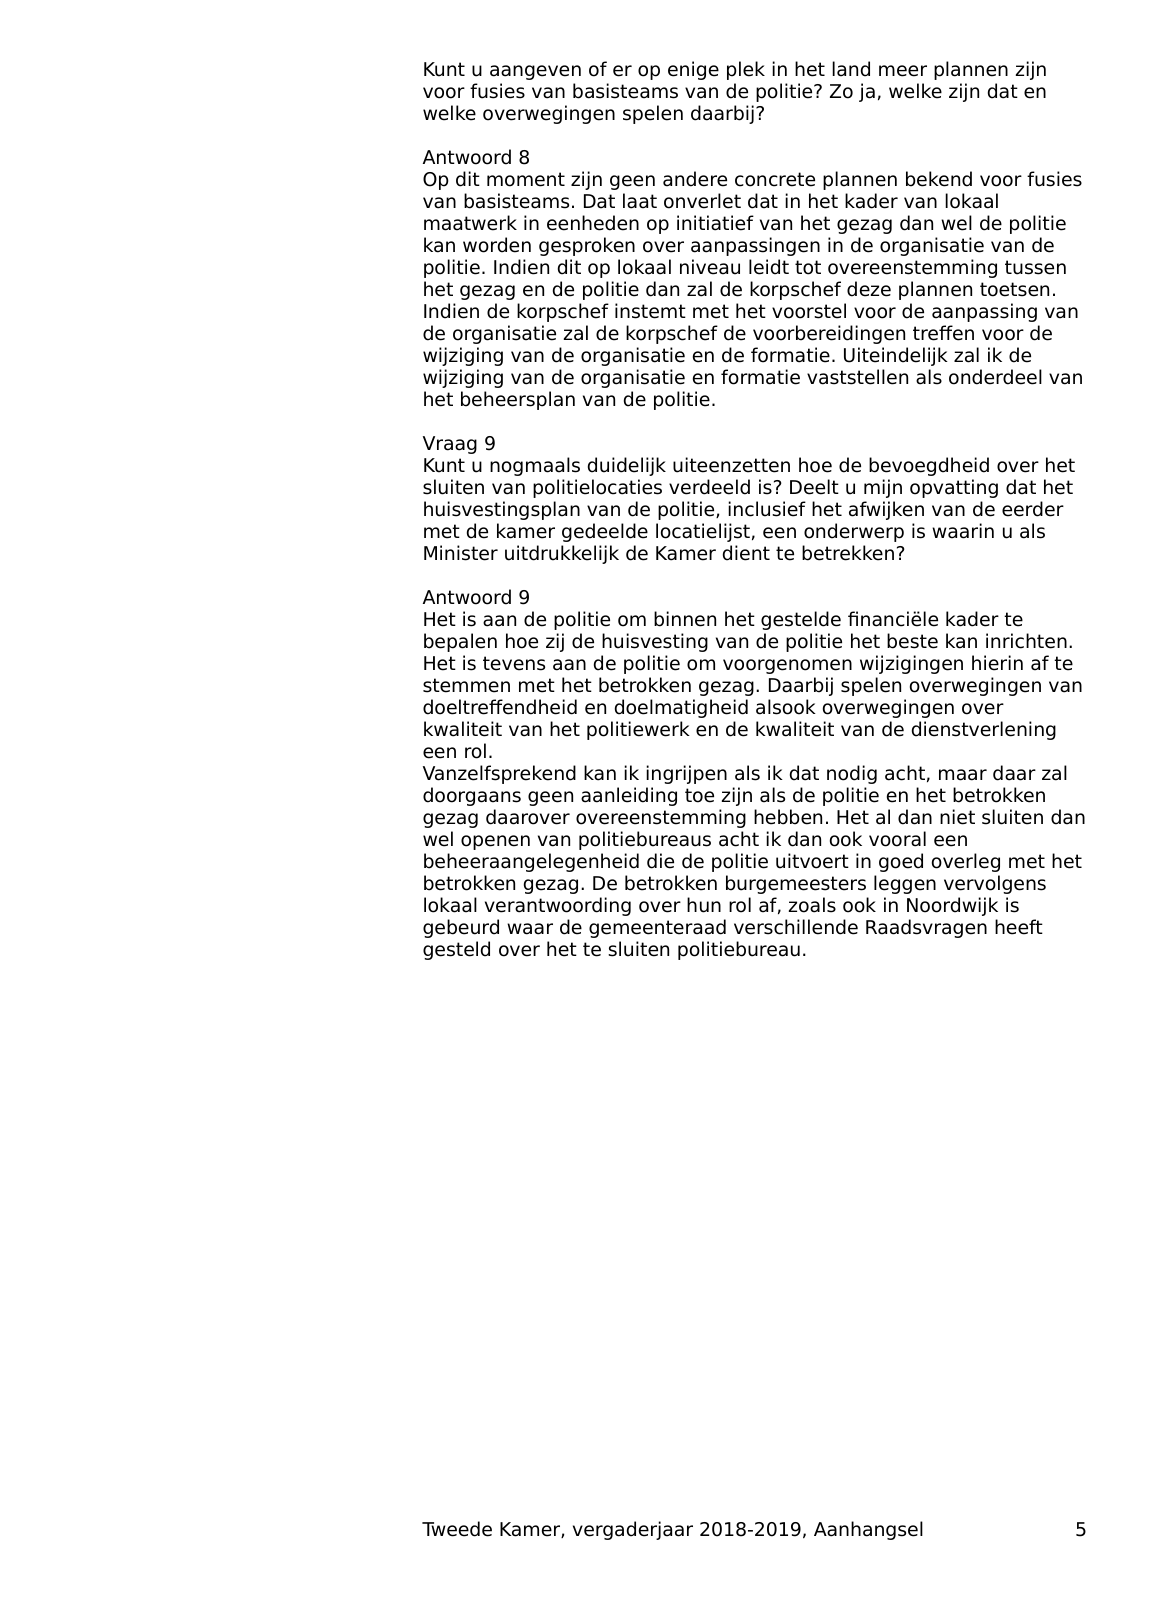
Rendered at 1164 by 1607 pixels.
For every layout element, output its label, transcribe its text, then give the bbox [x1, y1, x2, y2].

text Kunt u aangeven of er op enige plek in het land meer plannen zijn voor fusies van basisteams van de politie? Zo ja, welke zijn dat en welke overwegingen spelen daarbij? [422, 59, 1087, 125]
text Vraag 9 [422, 433, 1087, 455]
text Het is aan de politie om binnen het gestelde financiële kader te bepalen hoe zij de huisvesting van de politie het beste kan inrichten. Het is tevens aan de politie om voorgenomen wijzigingen hierin af te stemmen met het betrokken gezag. Daarbij spelen overwegingen van doeltreffendheid en doelmatigheid alsook overwegingen over kwaliteit van het politiewerk en de kwaliteit van de dienstverlening een rol. [422, 609, 1087, 763]
text Op dit moment zijn geen andere concrete plannen bekend voor fusies van basisteams. Dat laat onverlet dat in het kader van lokaal maatwerk in eenheden op initiatief van het gezag dan wel de politie kan worden gesproken over aanpassingen in de organisatie van de politie. Indien dit op lokaal niveau leidt tot overeenstemming tussen het gezag en de politie dan zal de korpschef deze plannen toetsen. Indien de korpschef instemt met het voorstel voor de aanpassing van de organisatie zal de korpschef de voorbereidingen treffen voor de wijziging van de organisatie en de formatie. Uiteindelijk zal ik de wijziging van de organisatie en formatie vaststellen als onderdeel van het beheersplan van de politie. [422, 169, 1087, 411]
text Antwoord 8 [422, 147, 1087, 169]
text Vanzelfsprekend kan ik ingrijpen als ik dat nodig acht, maar daar zal doorgaans geen aanleiding toe zijn als de politie en het betrokken gezag daarover overeenstemming hebben. Het al dan niet sluiten dan wel openen van politiebureaus acht ik dan ook vooral een beheeraangelegenheid die de politie uitvoert in goed overleg met het betrokken gezag. De betrokken burgemeesters leggen vervolgens lokaal verantwoording over hun rol af, zoals ook in Noordwijk is gebeurd waar de gemeenteraad verschillende Raadsvragen heeft gesteld over het te sluiten politiebureau. [422, 763, 1087, 961]
text Kunt u nogmaals duidelijk uiteenzetten hoe de bevoegdheid over het sluiten van politielocaties verdeeld is? Deelt u mijn opvatting dat het huisvestingsplan van de politie, inclusief het afwijken van de eerder met de kamer gedeelde locatielijst, een onderwerp is waarin u als Minister uitdrukkelijk de Kamer dient te betrekken? [422, 455, 1087, 565]
text Antwoord 9 [422, 587, 1087, 609]
